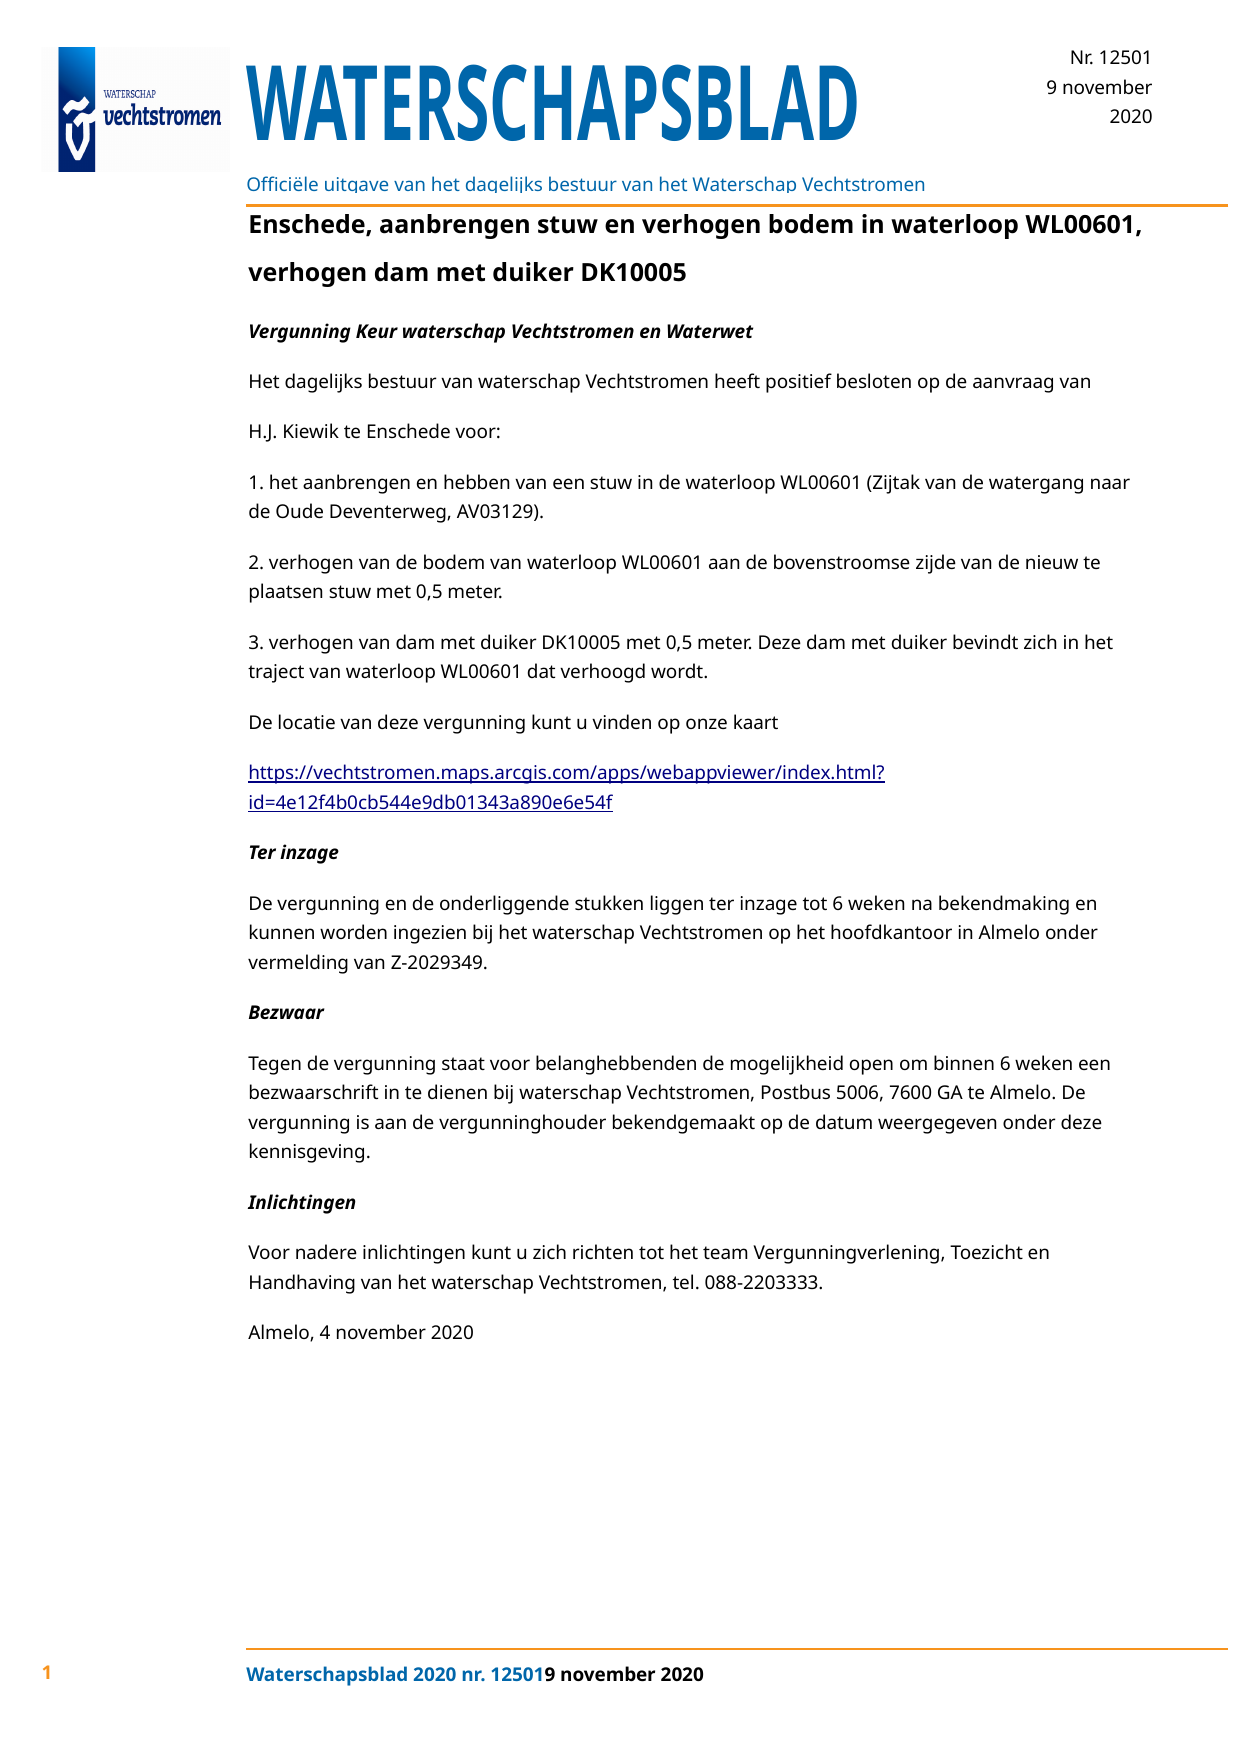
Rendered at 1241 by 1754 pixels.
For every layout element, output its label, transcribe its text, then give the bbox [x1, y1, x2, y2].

text Bezwaar [248, 999, 1152, 1025]
text Vergunning Keur waterschap Vechtstromen en Waterwet [248, 318, 1152, 344]
text De vergunning en de onderliggende stukken liggen ter inzage tot 6 weken na bekendmaking en kunnen worden ingezien bij het waterschap Vechtstromen op het hoofdkantoor in Almelo onder vermelding van Z-2029349. [248, 890, 1152, 975]
text Enschede, aanbrengen stuw en verhogen bodem in waterloop WL00601, verhogen dam met duiker DK10005 [248, 207, 1152, 288]
text Ter inzage [248, 839, 1152, 865]
text Tegen de vergunning staat voor belanghebbenden de mogelijkheid open om binnen 6 weken een bezwaarschrift in te dienen bij waterschap Vechtstromen, Postbus 5006, 7600 GA te Almelo. De vergunning is aan de vergunninghouder bekendgemaakt op de datum weergegeven onder deze kennisgeving. [248, 1050, 1152, 1164]
text https://vechtstromen.maps.arcgis.com/apps/webappviewer/index.html?id=4e12f4b0cb544e9db01343a890e6e54f [248, 759, 1152, 815]
text Almelo, 4 november 2020 [248, 1319, 1152, 1345]
text Inlichtingen [248, 1189, 1152, 1215]
picture [41, 47, 231, 172]
text 3. verhogen van dam met duiker DK10005 met 0,5 meter. Deze dam met duiker bevindt zich in het traject van waterloop WL00601 dat verhoogd wordt. [248, 629, 1152, 684]
text 1. het aanbrengen en hebben van een stuw in de waterloop WL00601 (Zijtak van de watergang naar de Oude Deventerweg, AV03129). [248, 469, 1152, 524]
text H.J. Kiewik te Enschede voor: [248, 419, 1152, 444]
text Het dagelijks bestuur van waterschap Vechtstromen heeft positief besloten op de aanvraag van [248, 368, 1152, 394]
text De locatie van deze vergunning kunt u vinden op onze kaart [248, 709, 1152, 735]
text 2. verhogen van de bodem van waterloop WL00601 aan de bovenstroomse zijde van de nieuw te plaatsen stuw met 0,5 meter. [248, 549, 1152, 604]
text Voor nadere inlichtingen kunt u zich richten tot het team Vergunningverlening, Toezicht en Handhaving van het waterschap Vechtstromen, tel. 088-2203333. [248, 1239, 1152, 1295]
